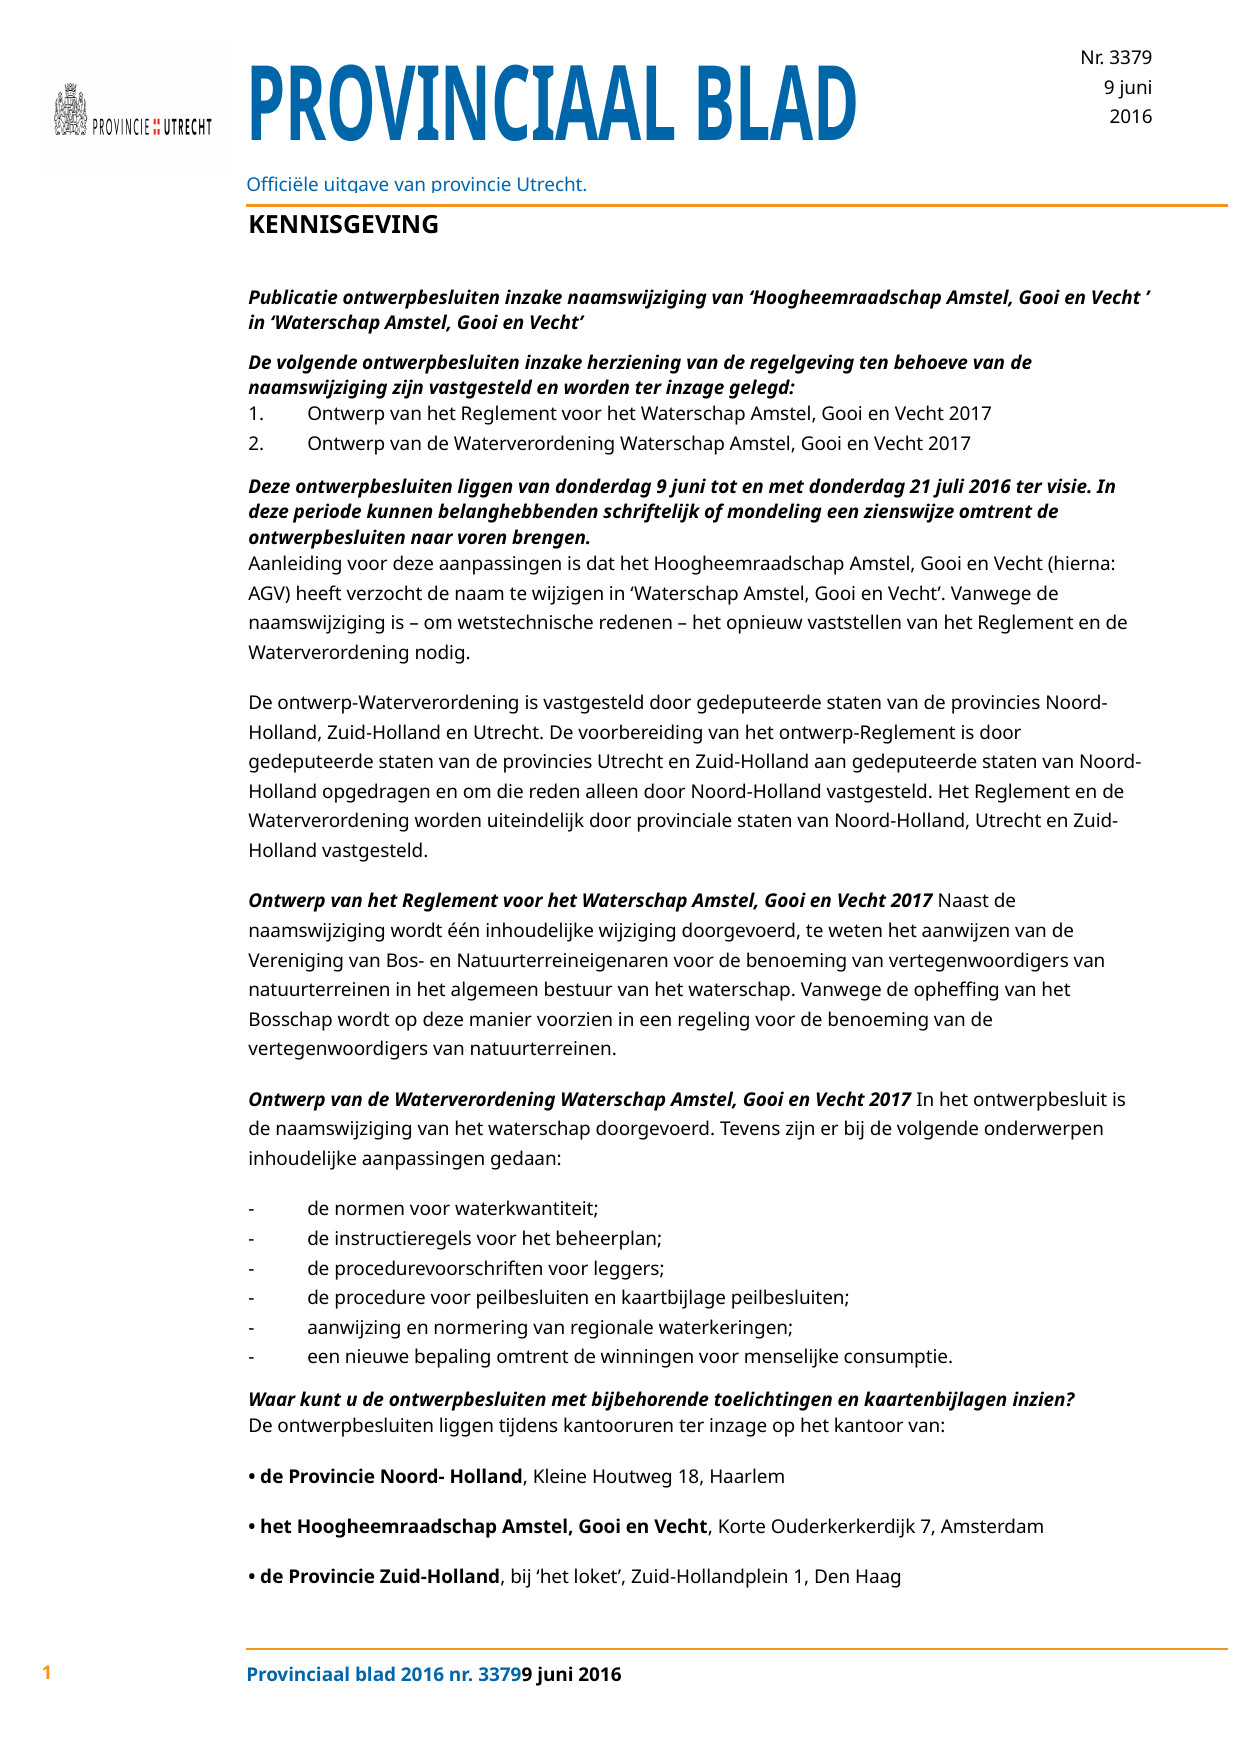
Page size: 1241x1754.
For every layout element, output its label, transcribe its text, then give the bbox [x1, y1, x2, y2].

text Publicatie ontwerpbesluiten inzake naamswijziging van ‘Hoogheemraadschap Amstel, Gooi en Vecht ’ in ‘Waterschap Amstel, Gooi en Vecht’ [248, 284, 1152, 335]
text KENNISGEVING [248, 207, 1152, 241]
text De ontwerpbesluiten liggen tijdens kantooruren ter inzage op het kantoor van: [248, 1412, 1152, 1438]
text De ontwerp-Waterverordening is vastgesteld door gedeputeerde staten van de provincies Noord-Holland, Zuid-Holland en Utrecht. De voorbereiding van het ontwerp-Reglement is door gedeputeerde staten van de provincies Utrecht en Zuid-Holland aan gedeputeerde staten van Noord-Holland opgedragen en om die reden alleen door Noord-Holland vastgesteld. Het Reglement en de Waterverordening worden uiteindelijk door provinciale staten van Noord-Holland, Utrecht en Zuid-Holland vastgesteld. [248, 689, 1152, 863]
list de procedurevoorschriften voor leggers; [248, 1255, 1152, 1281]
text Ontwerp van de Waterverordening Waterschap Amstel, Gooi en Vecht 2017 In het ontwerpbesluit is de naamswijziging van het waterschap doorgevoerd. Tevens zijn er bij de volgende onderwerpen inhoudelijke aanpassingen gedaan: [248, 1086, 1152, 1171]
text Deze ontwerpbesluiten liggen van donderdag 9 juni tot en met donderdag 21 juli 2016 ter visie. In deze periode kunnen belanghebbenden schriftelijk of mondeling een zienswijze omtrent de ontwerpbesluiten naar voren brengen. [248, 473, 1152, 550]
list Ontwerp van de Waterverordening Waterschap Amstel, Gooi en Vecht 2017 [248, 430, 1152, 456]
text • het Hoogheemraadschap Amstel, Gooi en Vecht, Korte Ouderkerkerdijk 7, Amsterdam [248, 1513, 1152, 1539]
list een nieuwe bepaling omtrent de winningen voor menselijke consumptie. [248, 1343, 1152, 1369]
list de procedure voor peilbesluiten en kaartbijlage peilbesluiten; [248, 1284, 1152, 1310]
text Aanleiding voor deze aanpassingen is dat het Hoogheemraadschap Amstel, Gooi en Vecht (hierna: AGV) heeft verzocht de naam te wijzigen in ‘Waterschap Amstel, Gooi en Vecht’. Vanwege de naamswijziging is – om wetstechnische redenen – het opnieuw vaststellen van het Reglement en de Waterverordening nodig. [248, 550, 1152, 665]
list aanwijzing en normering van regionale waterkeringen; [248, 1314, 1152, 1340]
text • de Provincie Zuid-Holland, bij ‘het loket’, Zuid-Hollandplein 1, Den Haag [248, 1564, 1152, 1589]
list de normen voor waterkwantiteit; [248, 1196, 1152, 1221]
text Ontwerp van het Reglement voor het Waterschap Amstel, Gooi en Vecht 2017 Naast de naamswijziging wordt één inhoudelijke wijziging doorgevoerd, te weten het aanwijzen van de Vereniging van Bos- en Natuurterreineigenaren voor de benoeming van vertegenwoordigers van natuurterreinen in het algemeen bestuur van het waterschap. Vanwege de opheffing van het Bosschap wordt op deze manier voorzien in een regeling voor de benoeming van de vertegenwoordigers van natuurterreinen. [248, 888, 1152, 1061]
list Ontwerp van het Reglement voor het Waterschap Amstel, Gooi en Vecht 2017 [248, 400, 1152, 426]
text • de Provincie Noord- Holland, Kleine Houtweg 18, Haarlem [248, 1463, 1152, 1488]
text Waar kunt u de ontwerpbesluiten met bijbehorende toelichtingen en kaartenbijlagen inzien? [248, 1387, 1152, 1412]
picture [41, 47, 231, 172]
text De volgende ontwerpbesluiten inzake herziening van de regelgeving ten behoeve van de naamswijziging zijn vastgesteld en worden ter inzage gelegd: [248, 349, 1152, 400]
list de instructieregels voor het beheerplan; [248, 1225, 1152, 1251]
